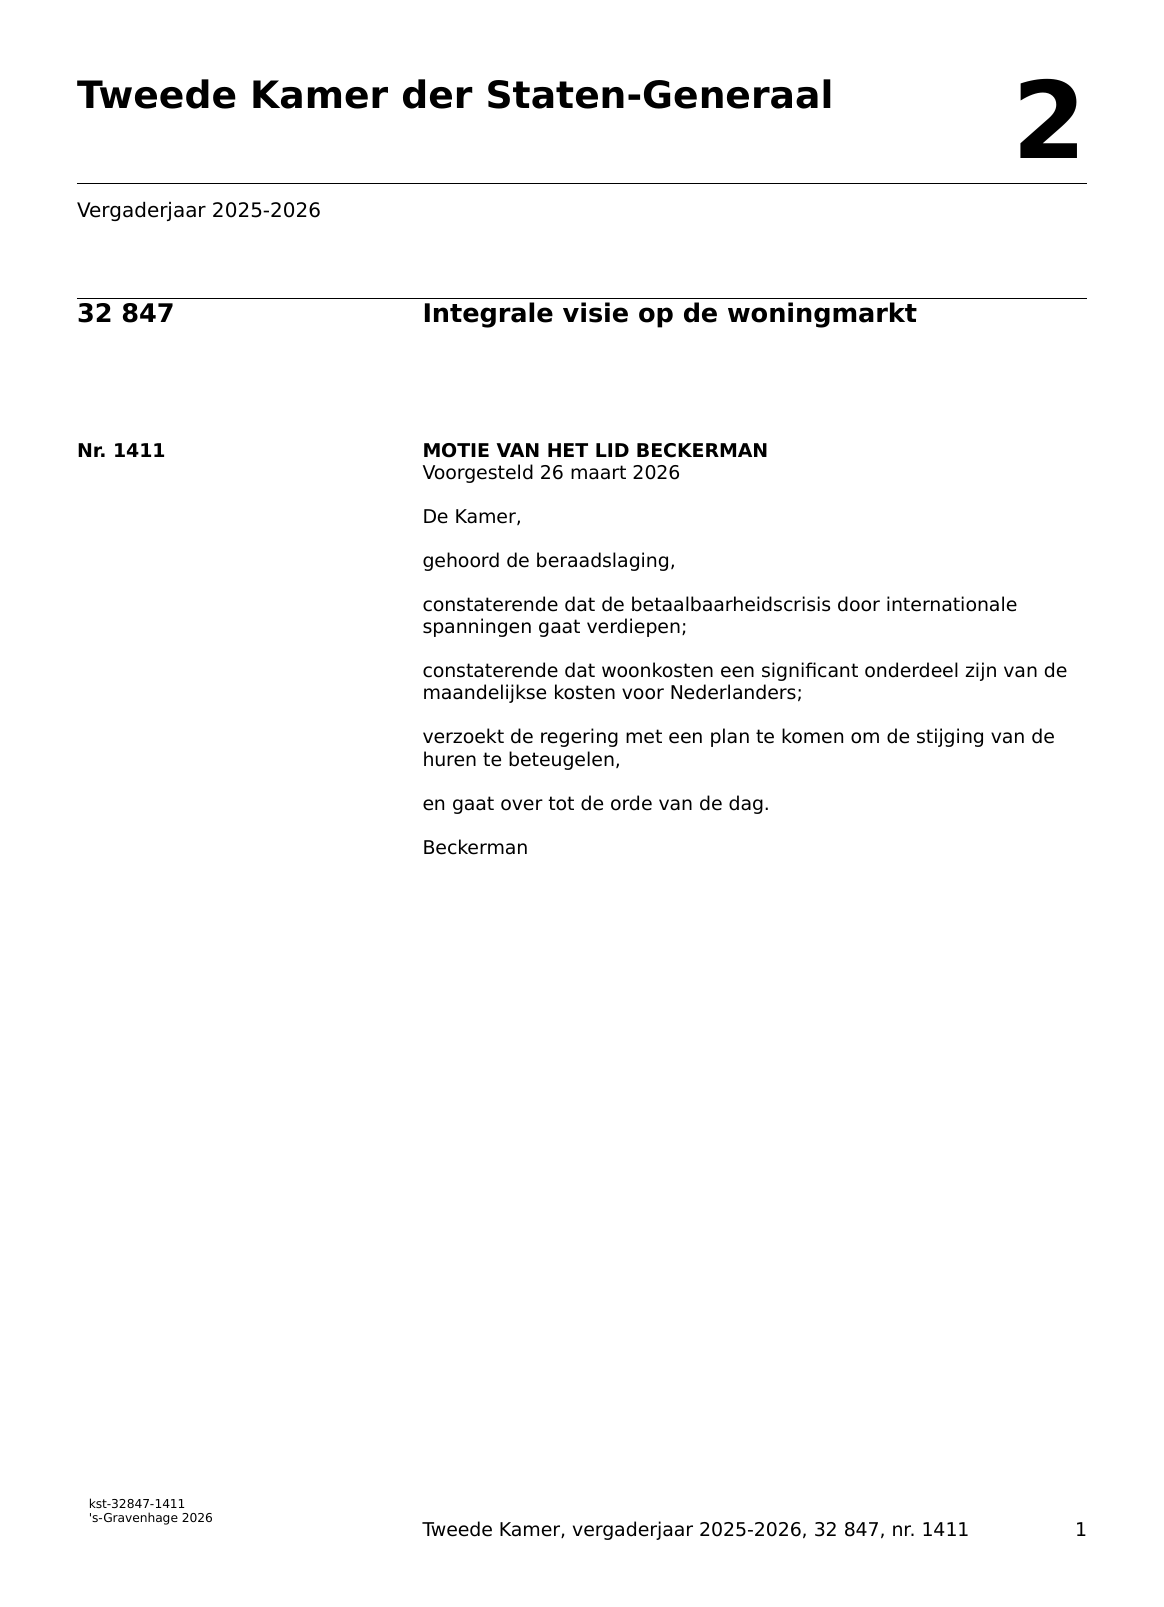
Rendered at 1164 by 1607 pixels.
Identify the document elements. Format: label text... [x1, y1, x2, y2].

text De Kamer, [422, 506, 1087, 528]
text constaterende dat de betaalbaarheidscrisis door internationale spanningen gaat verdiepen; [422, 594, 1087, 638]
text Voorgesteld 26 maart 2026 [422, 462, 1087, 484]
table_header 2 [886, 59, 1087, 183]
text 's-Gravenhage 2026 [88, 1511, 323, 1525]
subtitle 32 847 Integrale visie op de woningmarkt [77, 299, 1087, 329]
text verzoekt de regering met een plan te komen om de stijging van de huren te beteugelen, [422, 726, 1087, 770]
text gehoord de beraadslaging, [422, 550, 1087, 572]
table_header Tweede Kamer der Staten-Generaal [77, 59, 886, 183]
subtitle Nr. 1411 MOTIE VAN HET LID BECKERMAN [77, 440, 1087, 462]
text kst-32847-1411 [88, 1497, 323, 1511]
table_cell Vergaderjaar 2025-2026 [77, 184, 1087, 298]
text en gaat over tot de orde van de dag. [422, 793, 1087, 814]
text constaterende dat woonkosten een significant onderdeel zijn van de maandelijkse kosten voor Nederlanders; [422, 660, 1087, 704]
text Beckerman [422, 837, 1087, 859]
